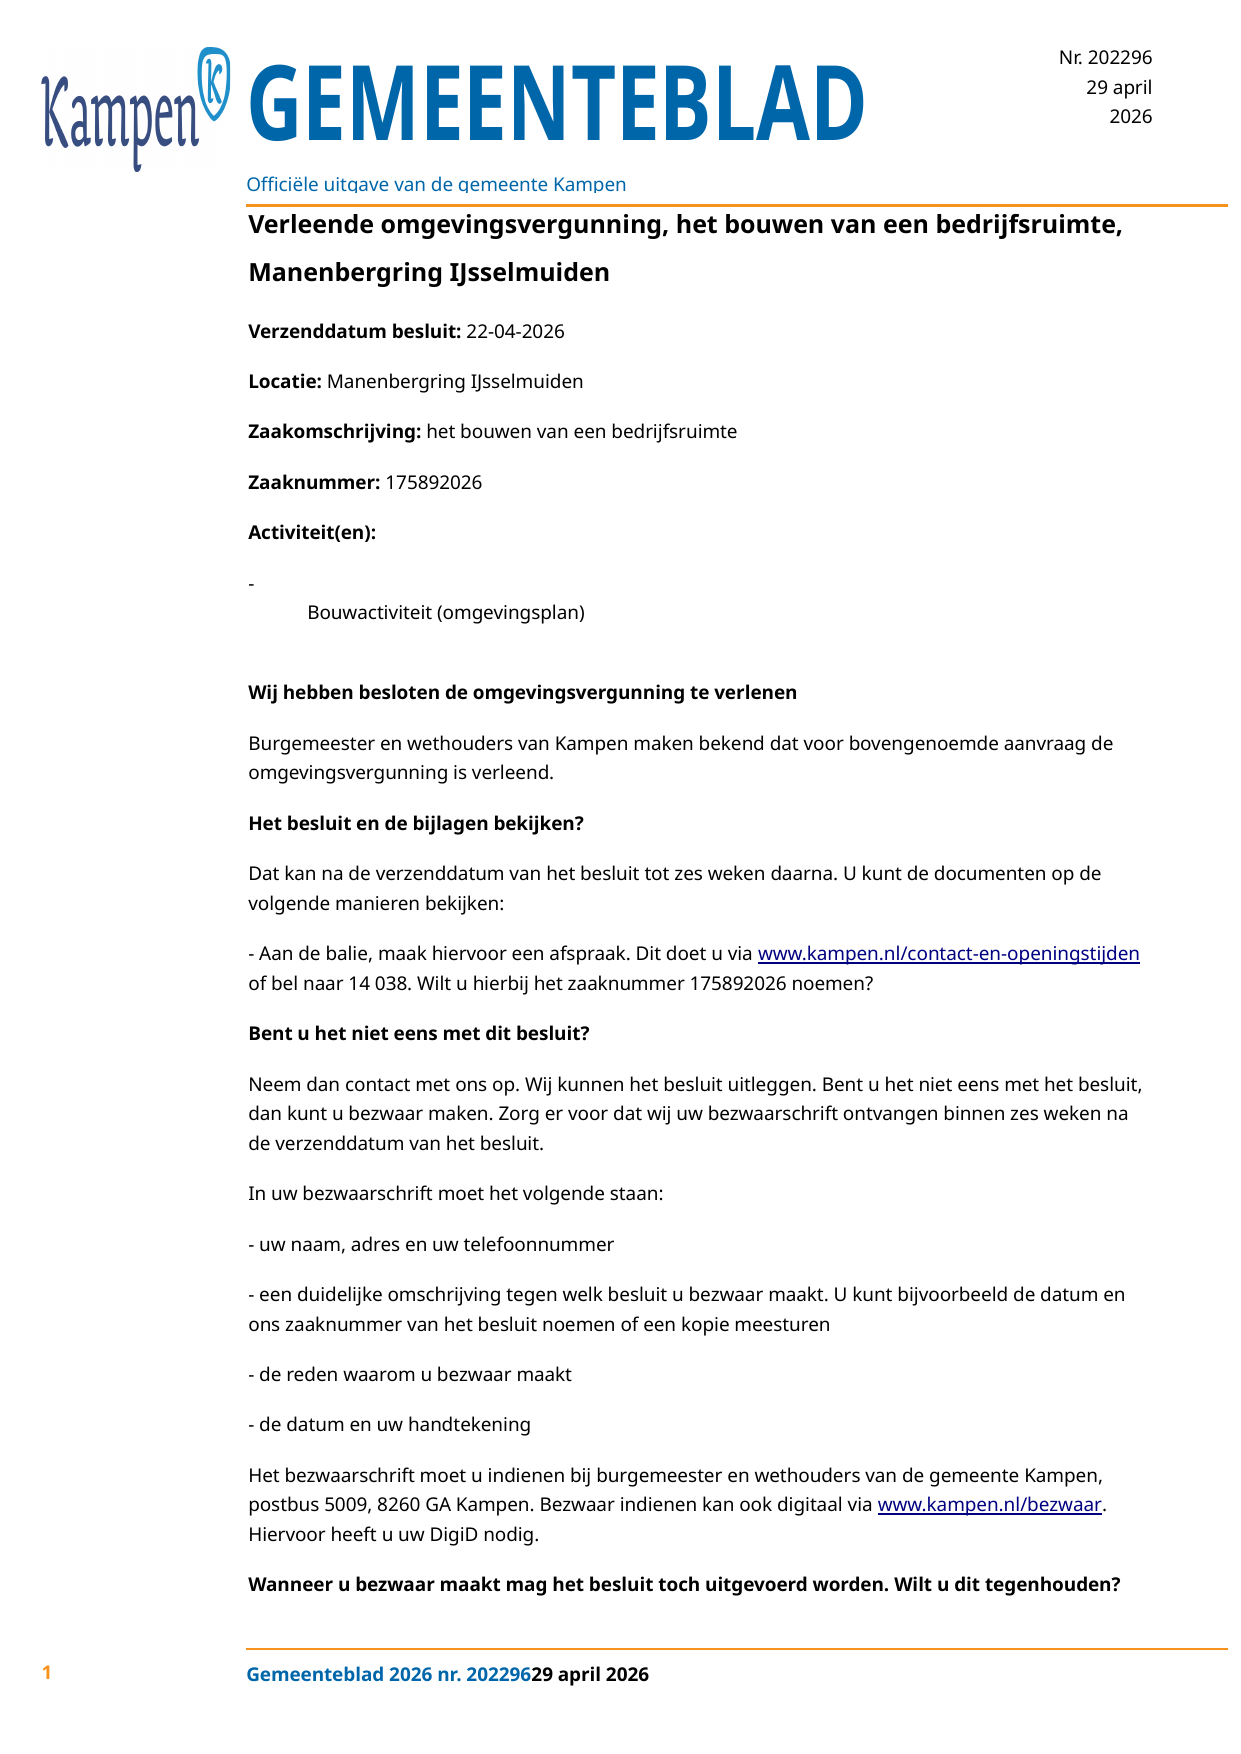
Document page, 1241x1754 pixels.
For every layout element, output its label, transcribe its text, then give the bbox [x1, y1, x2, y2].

text Het besluit en de bijlagen bekijken? [248, 810, 1152, 836]
text Burgemeester en wethouders van Kampen maken bekend dat voor bovengenoemde aanvraag de omgevingsvergunning is verleend. [248, 730, 1152, 785]
text Zaakomschrijving: het bouwen van een bedrijfsruimte [248, 419, 1152, 444]
text Bent u het niet eens met dit besluit? [248, 1020, 1152, 1046]
text - de reden waarom u bezwaar maakt [248, 1361, 1152, 1387]
text - uw naam, adres en uw telefoonnummer [248, 1231, 1152, 1257]
text - de datum en uw handtekening [248, 1412, 1152, 1437]
text Activiteit(en): [248, 519, 1152, 545]
text Verleende omgevingsvergunning, het bouwen van een bedrijfsruimte, Manenbergring IJsselmuiden [248, 207, 1152, 288]
text Zaaknummer: 175892026 [248, 469, 1152, 495]
text In uw bezwaarschrift moet het volgende staan: [248, 1180, 1152, 1206]
text Wanneer u bezwaar maakt mag het besluit toch uitgevoerd worden. Wilt u dit tegenhouden? [248, 1572, 1152, 1597]
text Locatie: Manenbergring IJsselmuiden [248, 368, 1152, 394]
text Dat kan na de verzenddatum van het besluit tot zes weken daarna. U kunt de documenten op de volgende manieren bekijken: [248, 860, 1152, 916]
text Het bezwaarschrift moet u indienen bij burgemeester en wethouders van de gemeente Kampen, postbus 5009, 8260 GA Kampen. Bezwaar indienen kan ook digitaal via www.kampen.nl/bezwaar. Hiervoor heeft u uw DigiD nodig. [248, 1462, 1152, 1547]
list Bouwactiviteit (omgevingsplan) [248, 599, 1152, 625]
text - Aan de balie, maak hiervoor een afspraak. Dit doet u via www.kampen.nl/contact-en-openingstijden of bel naar 14 038. Wilt u hierbij het zaaknummer 175892026 noemen? [248, 940, 1152, 996]
text Neem dan contact met ons op. Wij kunnen het besluit uitleggen. Bent u het niet eens met het besluit, dan kunt u bezwaar maken. Zorg er voor dat wij uw bezwaarschrift ontvangen binnen zes weken na de verzenddatum van het besluit. [248, 1071, 1152, 1156]
text Verzenddatum besluit: 22-04-2026 [248, 318, 1152, 344]
text Wij hebben besloten de omgevingsvergunning te verlenen [248, 679, 1152, 705]
text - een duidelijke omschrijving tegen welk besluit u bezwaar maakt. U kunt bijvoorbeeld de datum en ons zaaknummer van het besluit noemen of een kopie meesturen [248, 1281, 1152, 1337]
picture [41, 47, 231, 172]
